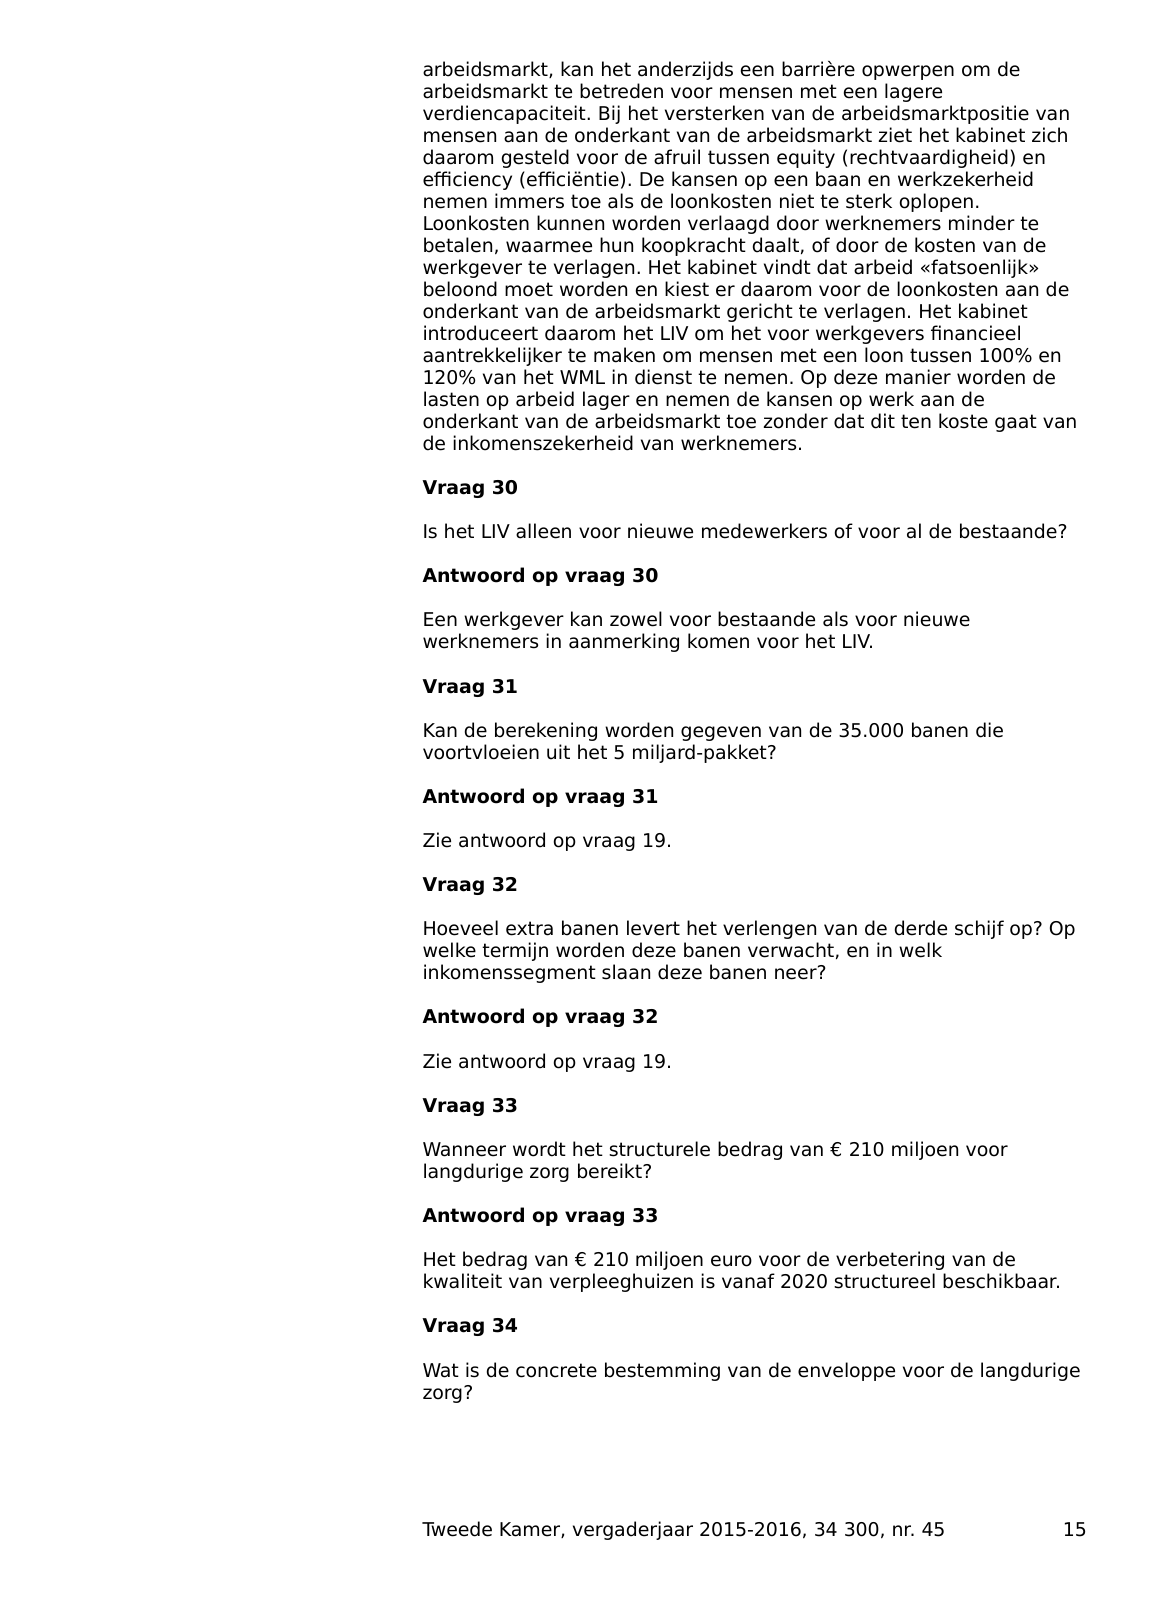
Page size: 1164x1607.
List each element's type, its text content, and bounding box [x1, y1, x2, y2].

subtitle Antwoord op vraag 33 [422, 1205, 1087, 1227]
subtitle Vraag 30 [422, 477, 1087, 499]
text Kan de berekening worden gegeven van de 35.000 banen die voortvloeien uit het 5 miljard-pakket? [422, 720, 1087, 764]
subtitle Vraag 34 [422, 1315, 1087, 1337]
text Is het LIV alleen voor nieuwe medewerkers of voor al de bestaande? [422, 521, 1087, 543]
text Zie antwoord op vraag 19. [422, 830, 1087, 852]
subtitle Antwoord op vraag 30 [422, 565, 1087, 587]
subtitle Antwoord op vraag 32 [422, 1006, 1087, 1028]
text Zie antwoord op vraag 19. [422, 1051, 1087, 1073]
text Wat is de concrete bestemming van de enveloppe voor de langdurige zorg? [422, 1359, 1087, 1403]
subtitle Vraag 33 [422, 1095, 1087, 1117]
text Het bedrag van € 210 miljoen euro voor de verbetering van de kwaliteit van verpleeghuizen is vanaf 2020 structureel beschikbaar. [422, 1249, 1087, 1293]
text arbeidsmarkt, kan het anderzijds een barrière opwerpen om de arbeidsmarkt te betreden voor mensen met een lagere verdiencapaciteit. Bij het versterken van de arbeidsmarktpositie van mensen aan de onderkant van de arbeidsmarkt ziet het kabinet zich daarom gesteld voor de afruil tussen equity (rechtvaardigheid) en efficiency (efficiëntie). De kansen op een baan en werkzekerheid nemen immers toe als de loonkosten niet te sterk oplopen. Loonkosten kunnen worden verlaagd door werknemers minder te betalen, waarmee hun koopkracht daalt, of door de kosten van de werkgever te verlagen. Het kabinet vindt dat arbeid «fatsoenlijk» beloond moet worden en kiest er daarom voor de loonkosten aan de onderkant van de arbeidsmarkt gericht te verlagen. Het kabinet introduceert daarom het LIV om het voor werkgevers financieel aantrekkelijker te maken om mensen met een loon tussen 100% en 120% van het WML in dienst te nemen. Op deze manier worden de lasten op arbeid lager en nemen de kansen op werk aan de onderkant van de arbeidsmarkt toe zonder dat dit ten koste gaat van de inkomenszekerheid van werknemers. [422, 59, 1087, 455]
subtitle Vraag 31 [422, 676, 1087, 697]
text Een werkgever kan zowel voor bestaande als voor nieuwe werknemers in aanmerking komen voor het LIV. [422, 609, 1087, 653]
subtitle Antwoord op vraag 31 [422, 786, 1087, 808]
text Hoeveel extra banen levert het verlengen van de derde schijf op? Op welke termijn worden deze banen verwacht, en in welk inkomenssegment slaan deze banen neer? [422, 918, 1087, 984]
subtitle Vraag 32 [422, 874, 1087, 896]
text Wanneer wordt het structurele bedrag van € 210 miljoen voor langdurige zorg bereikt? [422, 1139, 1087, 1183]
